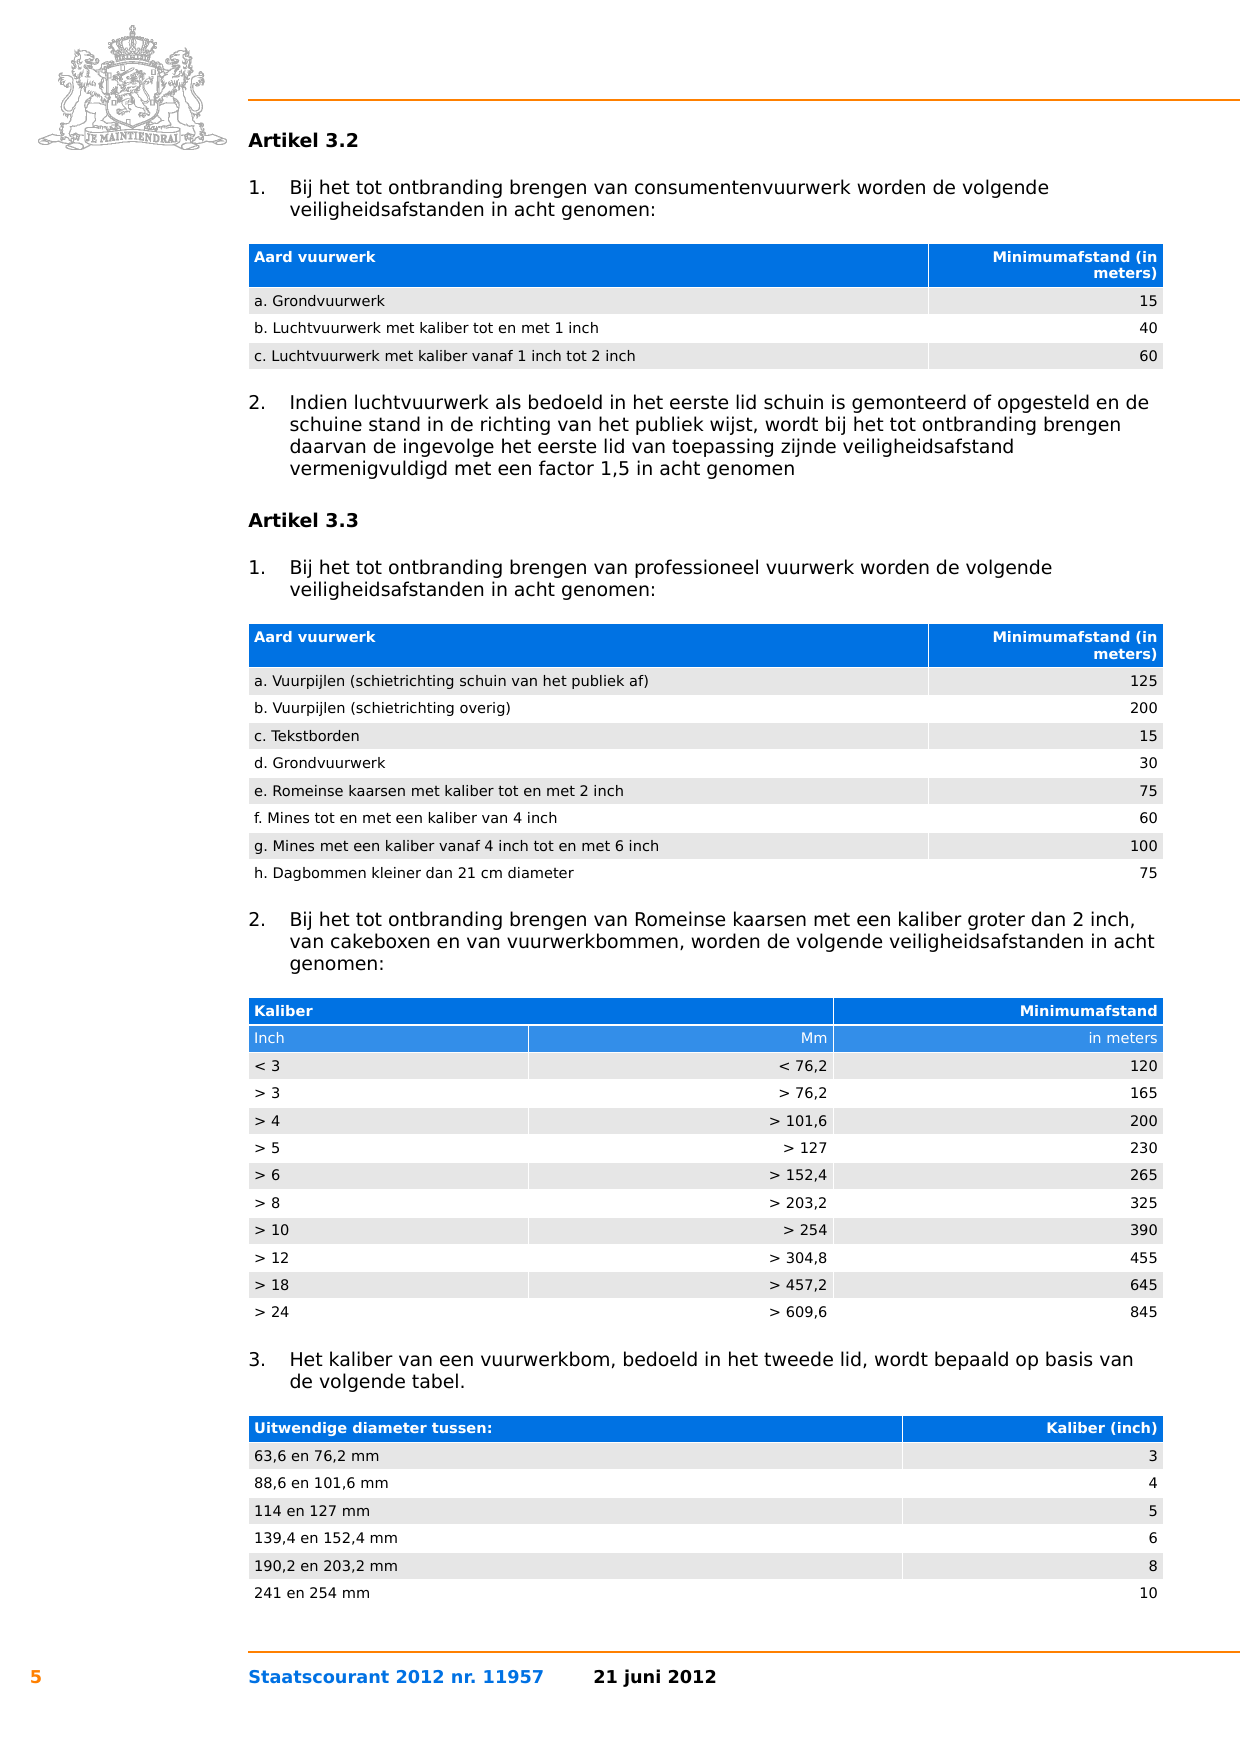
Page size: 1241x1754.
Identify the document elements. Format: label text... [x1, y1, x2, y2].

table_cell 139,4 en 152,4 mm [249, 1525, 902, 1552]
table_cell < 76,2 [529, 1053, 833, 1079]
table_cell 645 [834, 1272, 1163, 1298]
table_cell 5 [903, 1498, 1163, 1524]
table_cell > 24 [249, 1300, 528, 1326]
table_cell a. Vuurpijlen (schietrichting schuin van het publiek af) [249, 668, 928, 695]
table_cell 845 [834, 1300, 1163, 1326]
table_cell b. Vuurpijlen (schietrichting overig) [249, 696, 928, 722]
table_cell 265 [834, 1163, 1163, 1189]
table_header Minimumafstand (in meters) [929, 244, 1163, 287]
table_cell > 127 [529, 1135, 833, 1162]
table_cell 75 [929, 860, 1163, 886]
table_header Kaliber [249, 998, 833, 1024]
subtitle Artikel 3.2 [248, 130, 1163, 152]
table_cell > 5 [249, 1135, 528, 1162]
table_cell > 304,8 [529, 1245, 833, 1271]
table_cell 30 [929, 751, 1163, 777]
table_header Aard vuurwerk [249, 244, 928, 287]
table_cell 60 [929, 805, 1163, 832]
table_cell 190,2 en 203,2 mm [249, 1553, 902, 1579]
picture [38, 25, 227, 150]
table_cell 120 [834, 1053, 1163, 1079]
table_header Aard vuurwerk [249, 624, 928, 667]
table_cell > 12 [249, 1245, 528, 1271]
table_cell > 4 [249, 1108, 528, 1134]
table_cell 60 [929, 343, 1163, 369]
table_cell > 609,6 [529, 1300, 833, 1326]
table_header Kaliber (inch) [903, 1416, 1163, 1442]
table_cell > 457,2 [529, 1272, 833, 1298]
table_cell > 152,4 [529, 1163, 833, 1189]
table_cell a. Grondvuurwerk [249, 288, 928, 314]
table_cell d. Grondvuurwerk [249, 751, 928, 777]
table_header Uitwendige diameter tussen: [249, 1416, 902, 1442]
table_cell e. Romeinse kaarsen met kaliber tot en met 2 inch [249, 778, 928, 804]
text 1. Bij het tot ontbranding brengen van professioneel vuurwerk worden de volgende veiligheidsafstanden in acht genomen: [248, 557, 1163, 601]
table_cell 200 [834, 1108, 1163, 1134]
table_cell Inch [249, 1026, 528, 1052]
table_cell > 10 [249, 1218, 528, 1244]
table_cell 100 [929, 833, 1163, 859]
table_cell > 76,2 [529, 1080, 833, 1107]
table_cell 8 [903, 1553, 1163, 1579]
subtitle Artikel 3.3 [248, 510, 1163, 532]
table_cell 455 [834, 1245, 1163, 1271]
table_cell < 3 [249, 1053, 528, 1079]
table_cell 114 en 127 mm [249, 1498, 902, 1524]
table_cell b. Luchtvuurwerk met kaliber tot en met 1 inch [249, 316, 928, 342]
text 2. Bij het tot ontbranding brengen van Romeinse kaarsen met een kaliber groter dan 2 inch, van cakeboxen en van vuurwerkbommen, worden de volgende veiligheidsafstanden in acht genomen: [248, 909, 1163, 975]
table_cell 15 [929, 288, 1163, 314]
table_cell h. Dagbommen kleiner dan 21 cm diameter [249, 860, 928, 886]
table_cell > 18 [249, 1272, 528, 1298]
table_cell 390 [834, 1218, 1163, 1244]
table_cell > 254 [529, 1218, 833, 1244]
table_cell g. Mines met een kaliber vanaf 4 inch tot en met 6 inch [249, 833, 928, 859]
table_cell c. Luchtvuurwerk met kaliber vanaf 1 inch tot 2 inch [249, 343, 928, 369]
text 3. Het kaliber van een vuurwerkbom, bedoeld in het tweede lid, wordt bepaald op basis van de volgende tabel. [248, 1349, 1163, 1393]
table_cell f. Mines tot en met een kaliber van 4 inch [249, 805, 928, 832]
table_cell 125 [929, 668, 1163, 695]
table_cell 325 [834, 1190, 1163, 1216]
table_cell 40 [929, 316, 1163, 342]
table_cell 15 [929, 723, 1163, 749]
table_cell 88,6 en 101,6 mm [249, 1471, 902, 1497]
table_cell 4 [903, 1471, 1163, 1497]
table_header Minimumafstand (in meters) [929, 624, 1163, 667]
table_cell 63,6 en 76,2 mm [249, 1443, 902, 1469]
table_cell > 3 [249, 1080, 528, 1107]
table_cell c. Tekstborden [249, 723, 928, 749]
table_cell > 8 [249, 1190, 528, 1216]
table_cell 200 [929, 696, 1163, 722]
table_cell > 203,2 [529, 1190, 833, 1216]
table_cell 165 [834, 1080, 1163, 1107]
table_cell 10 [903, 1580, 1163, 1606]
text 2. Indien luchtvuurwerk als bedoeld in het eerste lid schuin is gemonteerd of opgesteld en de schuine stand in de richting van het publiek wijst, wordt bij het tot ontbranding brengen daarvan de ingevolge het eerste lid van toepassing zijnde veiligheidsafstand vermenigvuldigd met een factor 1,5 in acht genomen [248, 392, 1163, 480]
table_cell 3 [903, 1443, 1163, 1469]
table_cell 75 [929, 778, 1163, 804]
table_header Minimumafstand [834, 998, 1163, 1024]
table_cell > 6 [249, 1163, 528, 1189]
table_cell 230 [834, 1135, 1163, 1162]
table_cell > 101,6 [529, 1108, 833, 1134]
table_cell 6 [903, 1525, 1163, 1552]
table_cell 241 en 254 mm [249, 1580, 902, 1606]
text 1. Bij het tot ontbranding brengen van consumentenvuurwerk worden de volgende veiligheidsafstanden in acht genomen: [248, 177, 1163, 221]
table_cell in meters [834, 1026, 1163, 1052]
table_cell Mm [529, 1026, 833, 1052]
